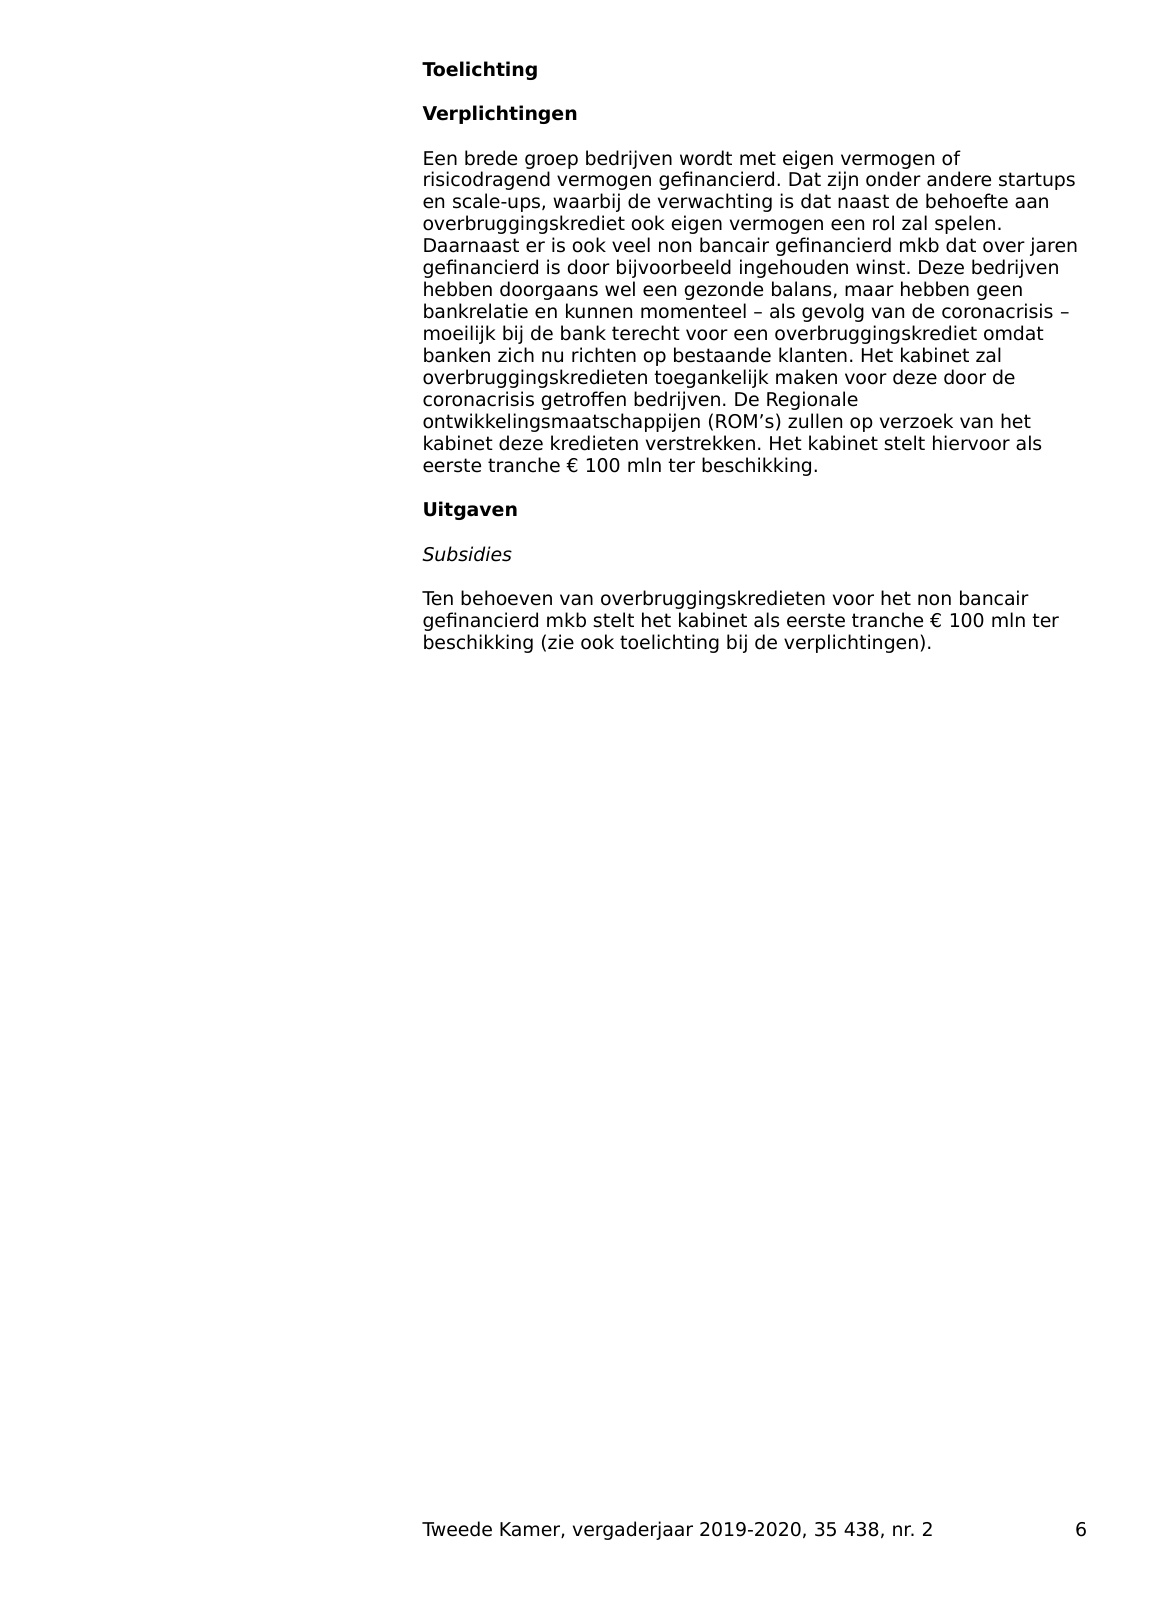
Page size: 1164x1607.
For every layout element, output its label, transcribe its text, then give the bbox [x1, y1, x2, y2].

text Ten behoeven van overbruggingskredieten voor het non bancair gefinancierd mkb stelt het kabinet als eerste tranche € 100 mln ter beschikking (zie ook toelichting bij de verplichtingen). [422, 588, 1087, 653]
subtitle Verplichtingen [422, 103, 1087, 125]
subtitle Uitgaven [422, 499, 1087, 521]
text Een brede groep bedrijven wordt met eigen vermogen of risicodragend vermogen gefinancierd. Dat zijn onder andere startups en scale-ups, waarbij de verwachting is dat naast de behoefte aan overbruggingskrediet ook eigen vermogen een rol zal spelen. Daarnaast er is ook veel non bancair gefinancierd mkb dat over jaren gefinancierd is door bijvoorbeeld ingehouden winst. Deze bedrijven hebben doorgaans wel een gezonde balans, maar hebben geen bankrelatie en kunnen momenteel – als gevolg van de coronacrisis – moeilijk bij de bank terecht voor een overbruggingskrediet omdat banken zich nu richten op bestaande klanten. Het kabinet zal overbruggingskredieten toegankelijk maken voor deze door de coronacrisis getroffen bedrijven. De Regionale ontwikkelingsmaatschappijen (ROM’s) zullen op verzoek van het kabinet deze kredieten verstrekken. Het kabinet stelt hiervoor als eerste tranche € 100 mln ter beschikking. [422, 147, 1087, 477]
subtitle Subsidies [422, 543, 1087, 565]
subtitle Toelichting [422, 59, 1087, 81]
